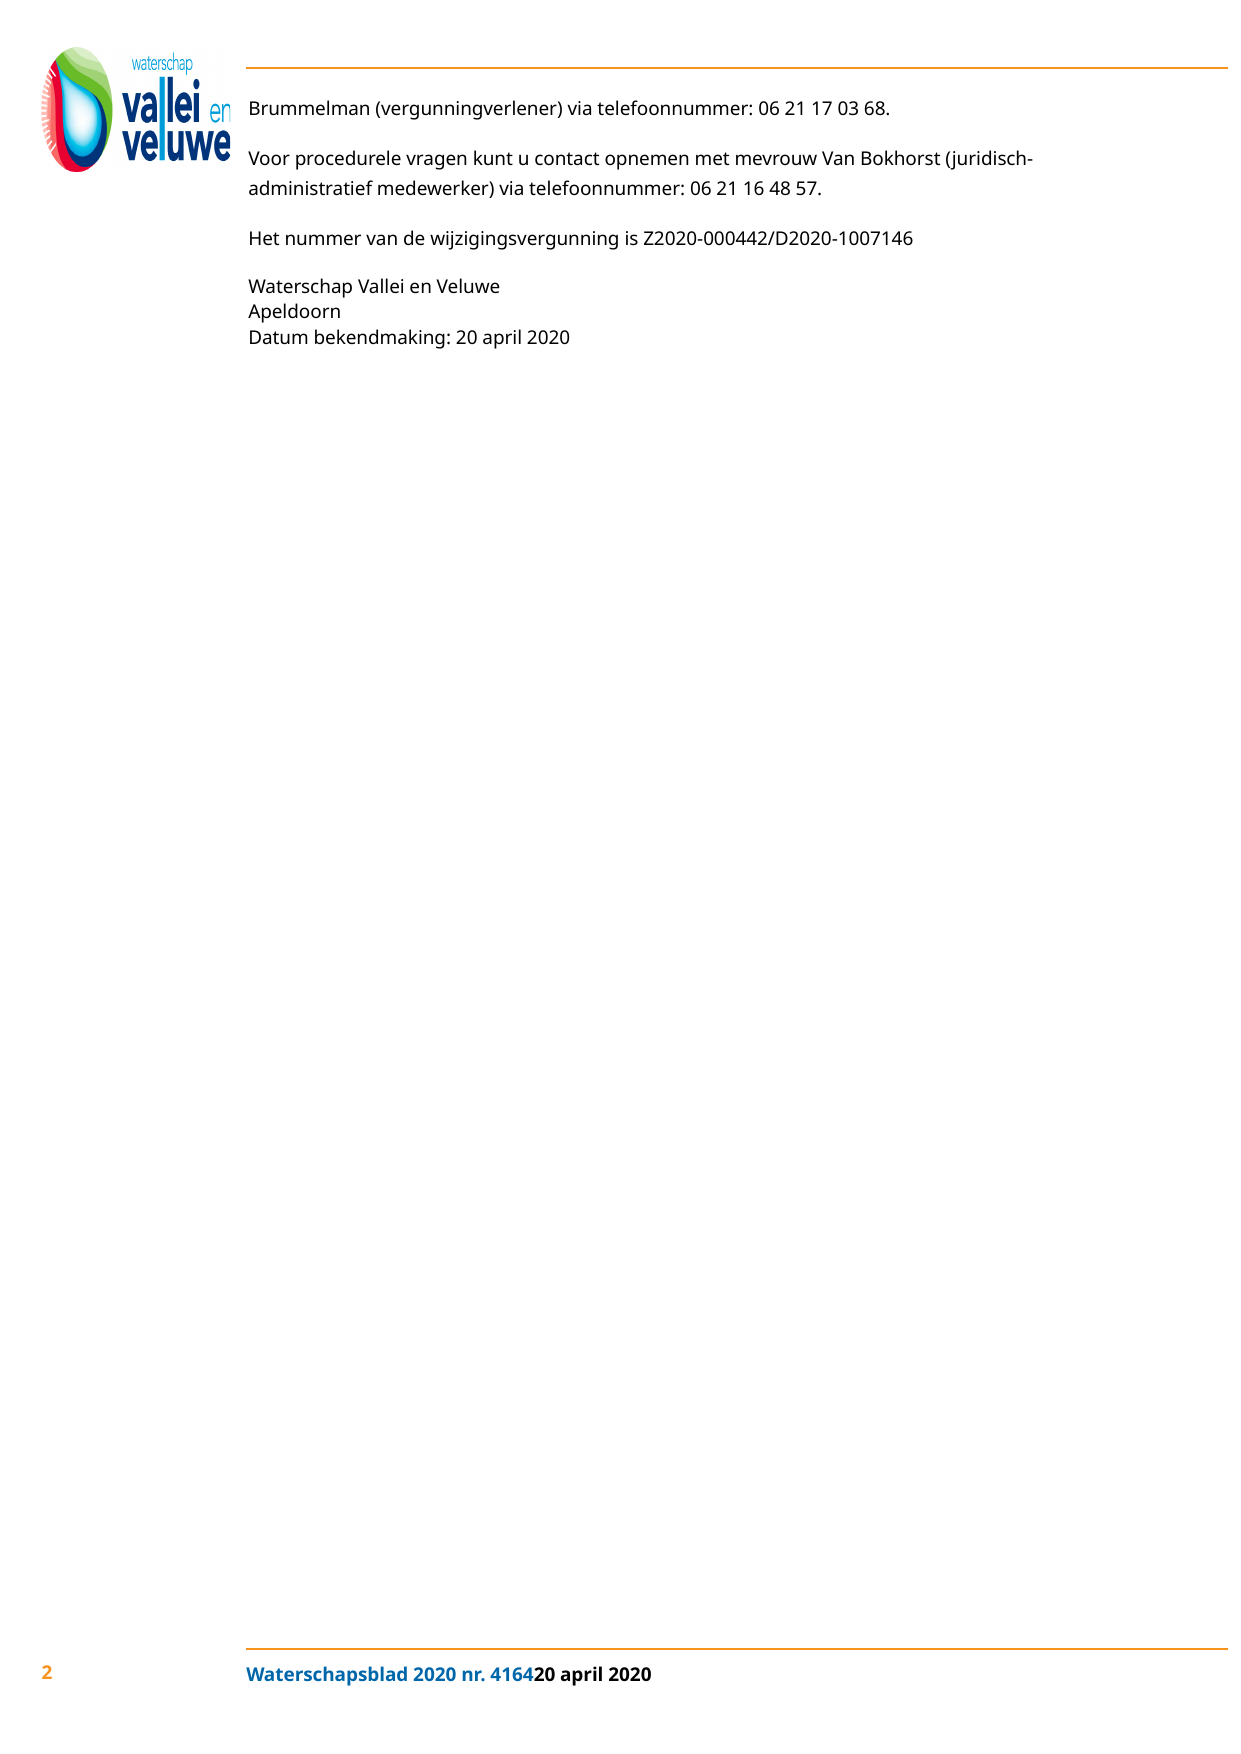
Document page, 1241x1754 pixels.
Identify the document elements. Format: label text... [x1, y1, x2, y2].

picture [41, 47, 231, 172]
text Apeldoorn [248, 299, 1152, 324]
text Voor procedurele vragen kunt u contact opnemen met mevrouw Van Bokhorst (juridisch-administratief medewerker) via telefoonnummer: 06 21 16 48 57. [248, 145, 1152, 201]
text Brummelman (vergunningverlener) via telefoonnummer: 06 21 17 03 68. [248, 95, 1152, 121]
text Het nummer van de wijzigingsvergunning is Z2020-000442/D2020-1007146 [248, 225, 1152, 251]
text Waterschap Vallei en Veluwe [248, 273, 1152, 299]
text Datum bekendmaking: 20 april 2020 [248, 324, 1152, 350]
